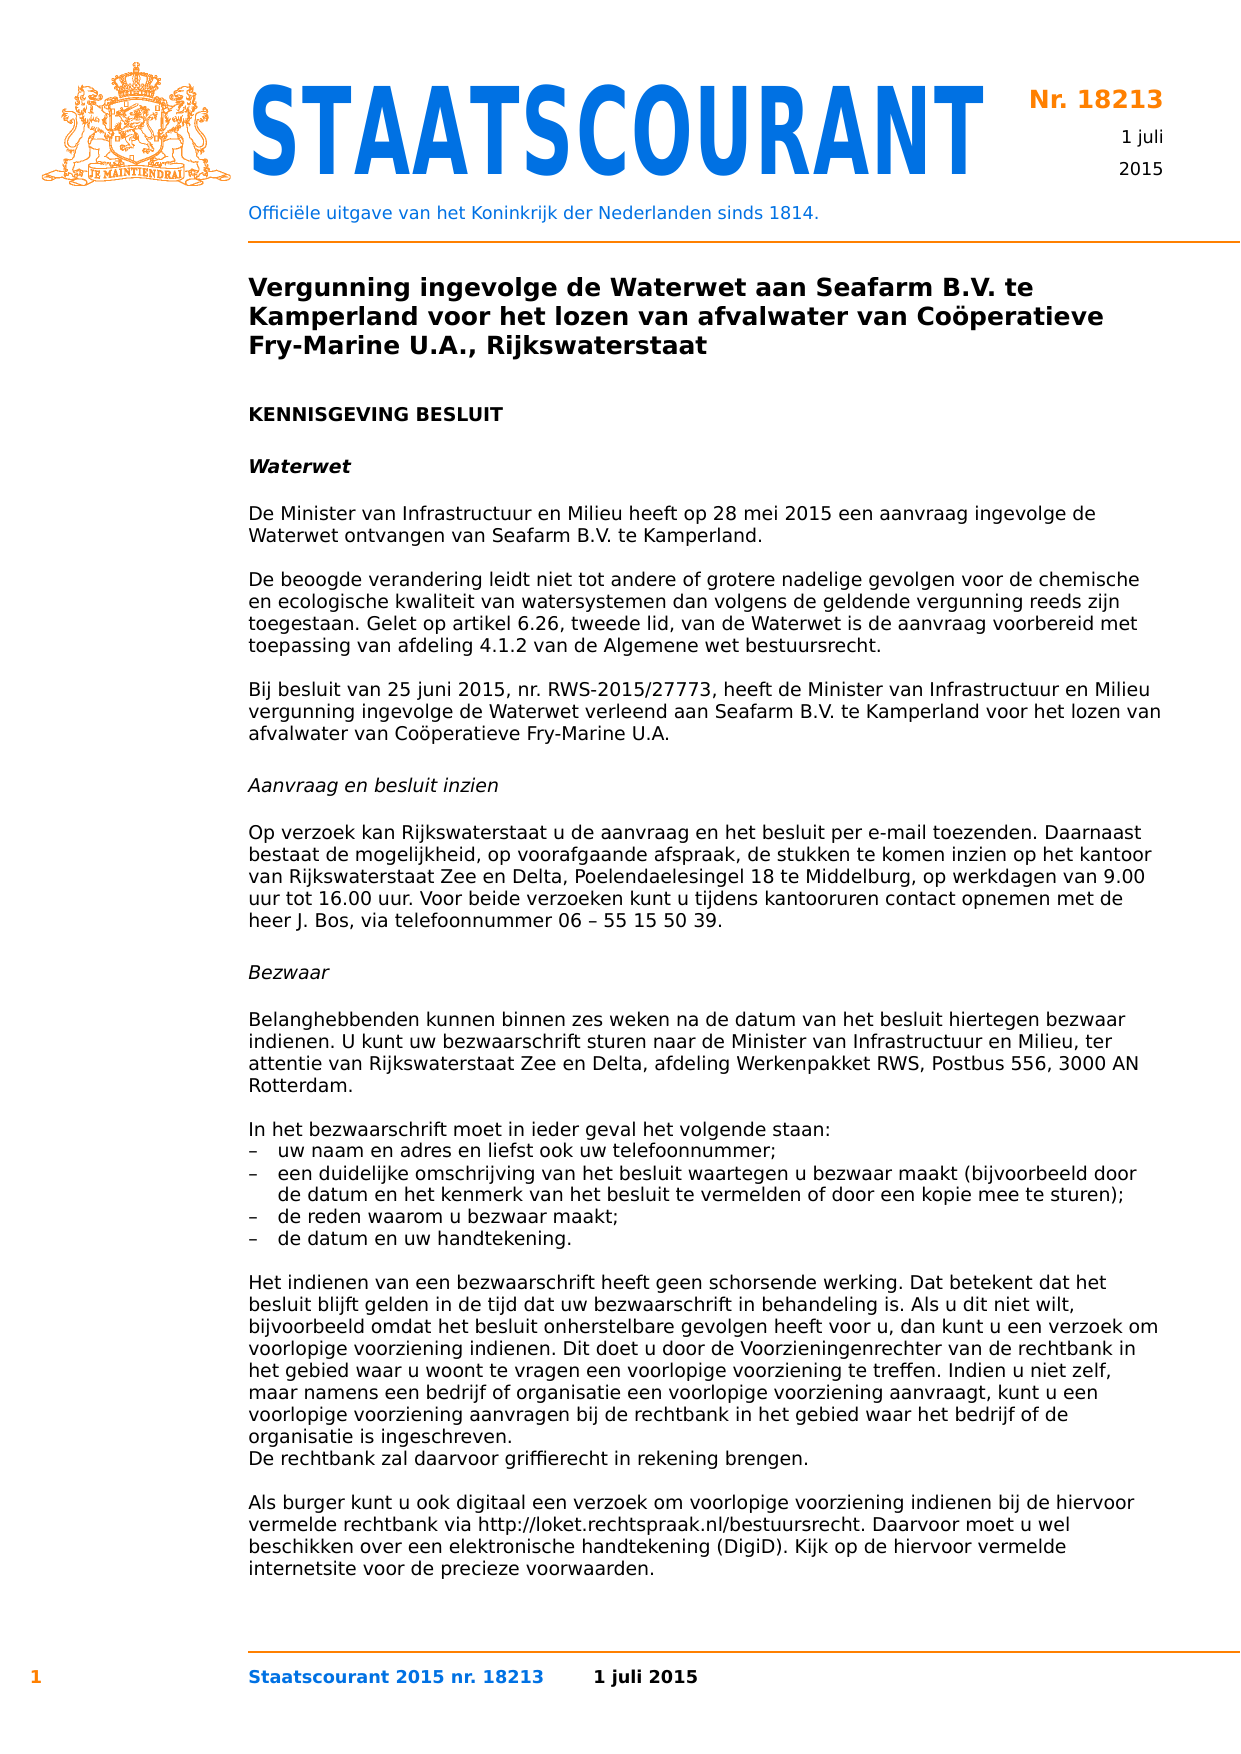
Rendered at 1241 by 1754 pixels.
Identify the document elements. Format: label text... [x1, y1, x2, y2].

text Op verzoek kan Rijkswaterstaat u de aanvraag en het besluit per e-mail toezenden. Daarnaast bestaat de mogelijkheid, op voorafgaande afspraak, de stukken te komen inzien op het kantoor van Rijkswaterstaat Zee en Delta, Poelendaelesingel 18 te Middelburg, op werkdagen van 9.00 uur tot 16.00 uur. Voor beide verzoeken kunt u tijdens kantooruren contact opnemen met de heer J. Bos, via telefoonnummer 06 – 55 15 50 39. [248, 822, 1163, 932]
subtitle Waterwet [248, 456, 1163, 478]
text – de datum en uw handtekening. [248, 1228, 1163, 1250]
subtitle Vergunning ingevolge de Waterwet aan Seafarm B.V. te Kamperland voor het lozen van afvalwater van Coöperatieve Fry-Marine U.A., Rijkswaterstaat [248, 273, 1163, 361]
text – de reden waarom u bezwaar maakt; [248, 1206, 1163, 1228]
text – uw naam en adres en liefst ook uw telefoonnummer; [248, 1140, 1163, 1162]
text Als burger kunt u ook digitaal een verzoek om voorlopige voorziening indienen bij de hiervoor vermelde rechtbank via http://loket.rechtspraak.nl/bestuursrecht. Daarvoor moet u wel beschikken over een elektronische handtekening (DigiD). Kijk op de hiervoor vermelde internetsite voor de precieze voorwaarden. [248, 1492, 1163, 1580]
subtitle Bezwaar [248, 962, 1163, 984]
text De rechtbank zal daarvoor griffierecht in rekening brengen. [248, 1448, 1163, 1470]
text Belanghebbenden kunnen binnen zes weken na de datum van het besluit hiertegen bezwaar indienen. U kunt uw bezwaarschrift sturen naar de Minister van Infrastructuur en Milieu, ter attentie van Rijkswaterstaat Zee en Delta, afdeling Werkenpakket RWS, Postbus 556, 3000 AN Rotterdam. [248, 1009, 1163, 1097]
text Het indienen van een bezwaarschrift heeft geen schorsende werking. Dat betekent dat het besluit blijft gelden in de tijd dat uw bezwaarschrift in behandeling is. Als u dit niet wilt, bijvoorbeeld omdat het besluit onherstelbare gevolgen heeft voor u, dan kunt u een verzoek om voorlopige voorziening indienen. Dit doet u door de Voorzieningenrechter van de rechtbank in het gebied waar u woont te vragen een voorlopige voorziening te treffen. Indien u niet zelf, maar namens een bedrijf of organisatie een voorlopige voorziening aanvraagt, kunt u een voorlopige voorziening aanvragen bij de rechtbank in het gebied waar het bedrijf of de organisatie is ingeschreven. [248, 1272, 1163, 1448]
table_cell 1 juli [998, 121, 1240, 153]
table_cell Officiële uitgave van het Koninkrijk der Nederlanden sinds 1814. [248, 203, 1240, 241]
table_cell 2015 [998, 153, 1240, 203]
text De beoogde verandering leidt niet tot andere of grotere nadelige gevolgen voor de chemische en ecologische kwaliteit van watersystemen dan volgens de geldende vergunning reeds zijn toegestaan. Gelet op artikel 6.26, tweede lid, van de Waterwet is de aanvraag voorbereid met toepassing van afdeling 4.1.2 van de Algemene wet bestuursrecht. [248, 569, 1163, 657]
text – een duidelijke omschrijving van het besluit waartegen u bezwaar maakt (bijvoorbeeld door de datum en het kenmerk van het besluit te vermelden of door een kopie mee te sturen); [248, 1162, 1163, 1206]
text De Minister van Infrastructuur en Milieu heeft op 28 mei 2015 een aanvraag ingevolge de Waterwet ontvangen van Seafarm B.V. te Kamperland. [248, 503, 1163, 547]
table_header STAATSCOURANT [248, 62, 998, 203]
table_header [25, 62, 248, 241]
text In het bezwaarschrift moet in ieder geval het volgende staan: [248, 1118, 1163, 1140]
text Bij besluit van 25 juni 2015, nr. RWS-2015/27773, heeft de Minister van Infrastructuur en Milieu vergunning ingevolge de Waterwet verleend aan Seafarm B.V. te Kamperland voor het lozen van afvalwater van Coöperatieve Fry-Marine U.A. [248, 679, 1163, 745]
picture [41, 62, 231, 186]
table_header Nr. 18213 [998, 62, 1240, 121]
subtitle Aanvraag en besluit inzien [248, 775, 1163, 797]
subtitle KENNISGEVING BESLUIT [248, 404, 1163, 426]
